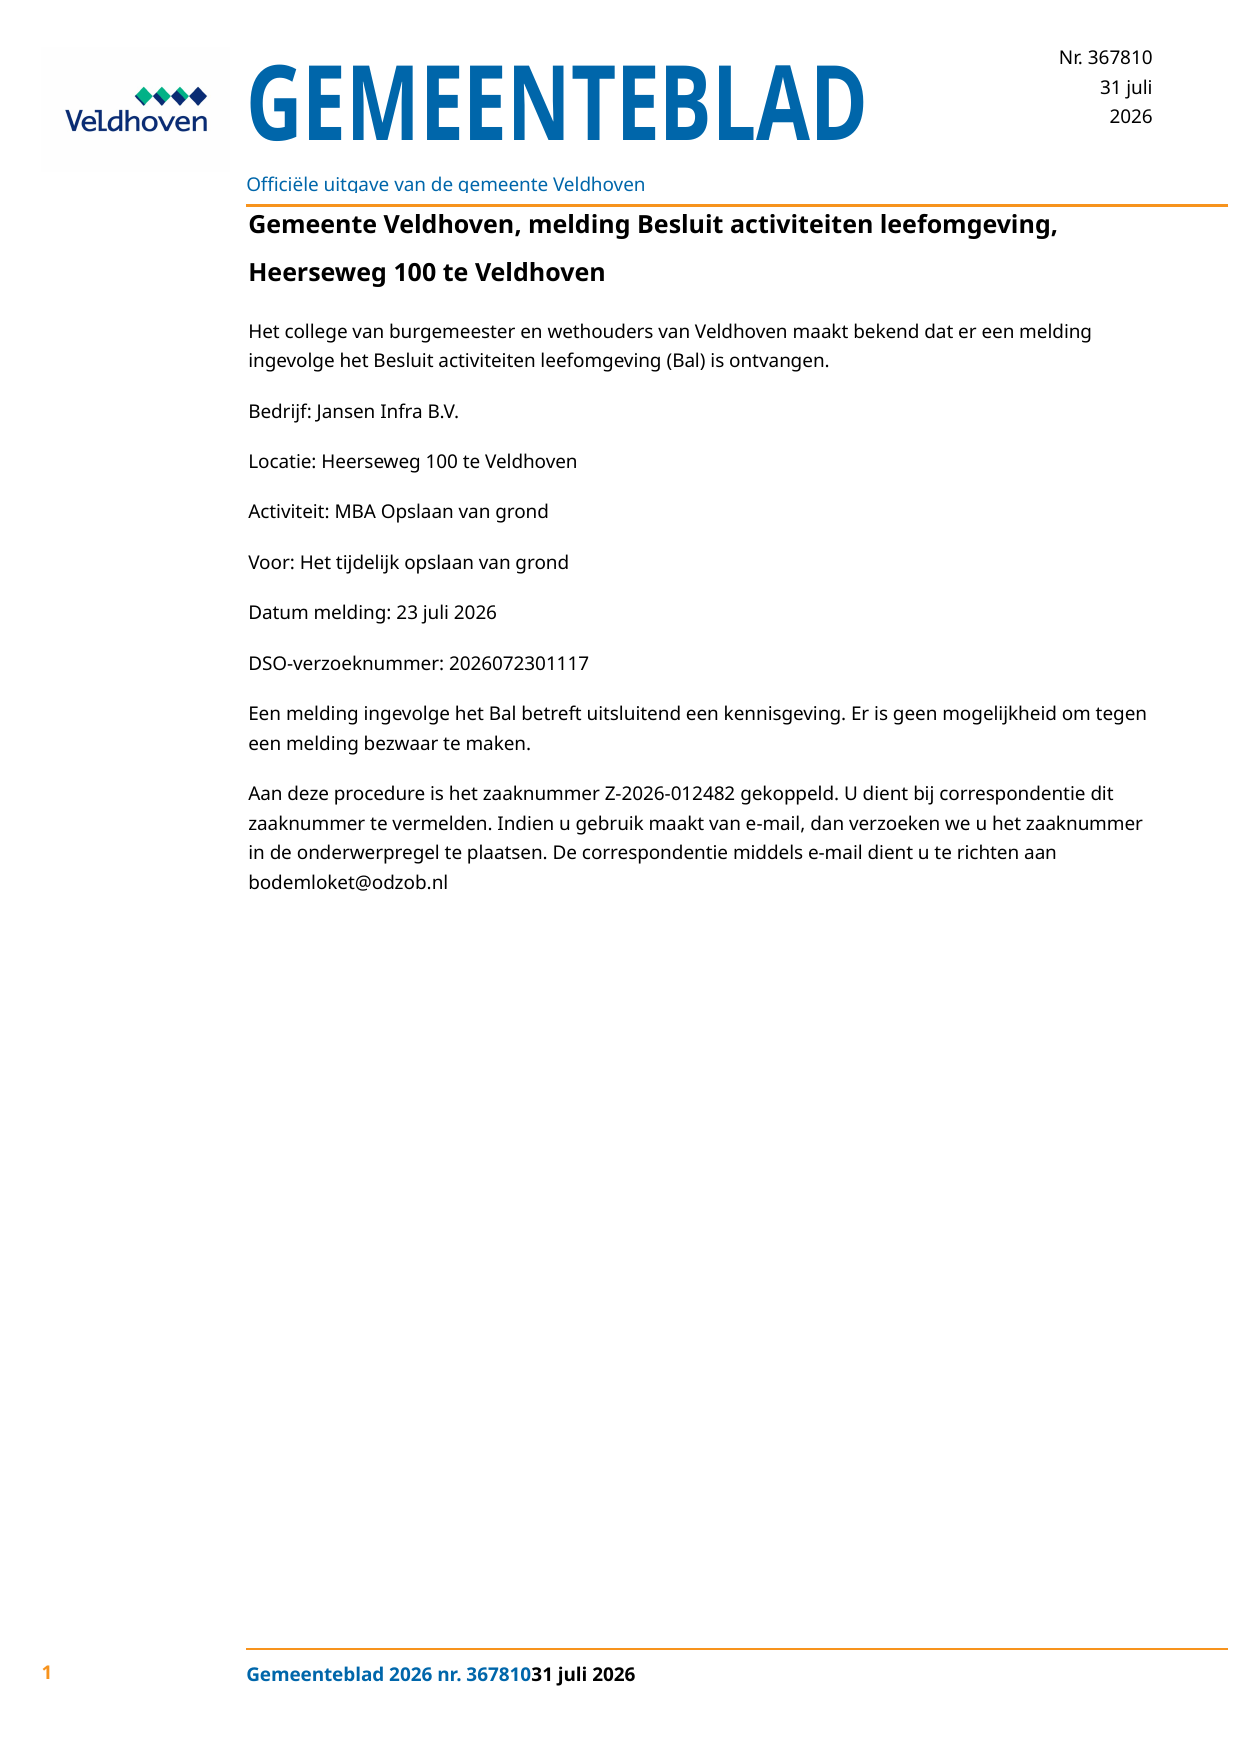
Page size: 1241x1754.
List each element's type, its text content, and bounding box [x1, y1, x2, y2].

text Een melding ingevolge het Bal betreft uitsluitend een kennisgeving. Er is geen mogelijkheid om tegen een melding bezwaar te maken. [248, 700, 1152, 756]
text Datum melding: 23 juli 2026 [248, 599, 1152, 625]
text Het college van burgemeester en wethouders van Veldhoven​ maakt bekend dat er een melding ingevolge het Besluit activiteiten leefomgeving (Bal) is ontvangen. [248, 318, 1152, 373]
text Bedrijf: Jansen Infra B.V. [248, 398, 1152, 424]
text Voor: Het tijdelijk opslaan van grond [248, 549, 1152, 575]
text Aan deze procedure is het zaaknummer Z-2026-012482 gekoppeld. U dient bij correspondentie dit zaaknummer te vermelden. Indien u gebruik maakt van e-mail, dan verzoeken we u het zaaknummer in de onderwerpregel te plaatsen. De correspondentie middels e-mail dient u te richten aan bodemloket@odzob.nl [248, 780, 1152, 895]
text Gemeente Veldhoven​, melding Besluit activiteiten leefomgeving, ​Heerseweg 100​​ te ​Veldhoven [248, 207, 1152, 288]
picture [41, 47, 231, 172]
text DSO-verzoeknummer: 2026072301117 [248, 650, 1152, 676]
text Activiteit: MBA Opslaan van grond [248, 499, 1152, 524]
text Locatie: ​Heerseweg ​​100 te ​Veldhoven [248, 448, 1152, 474]
